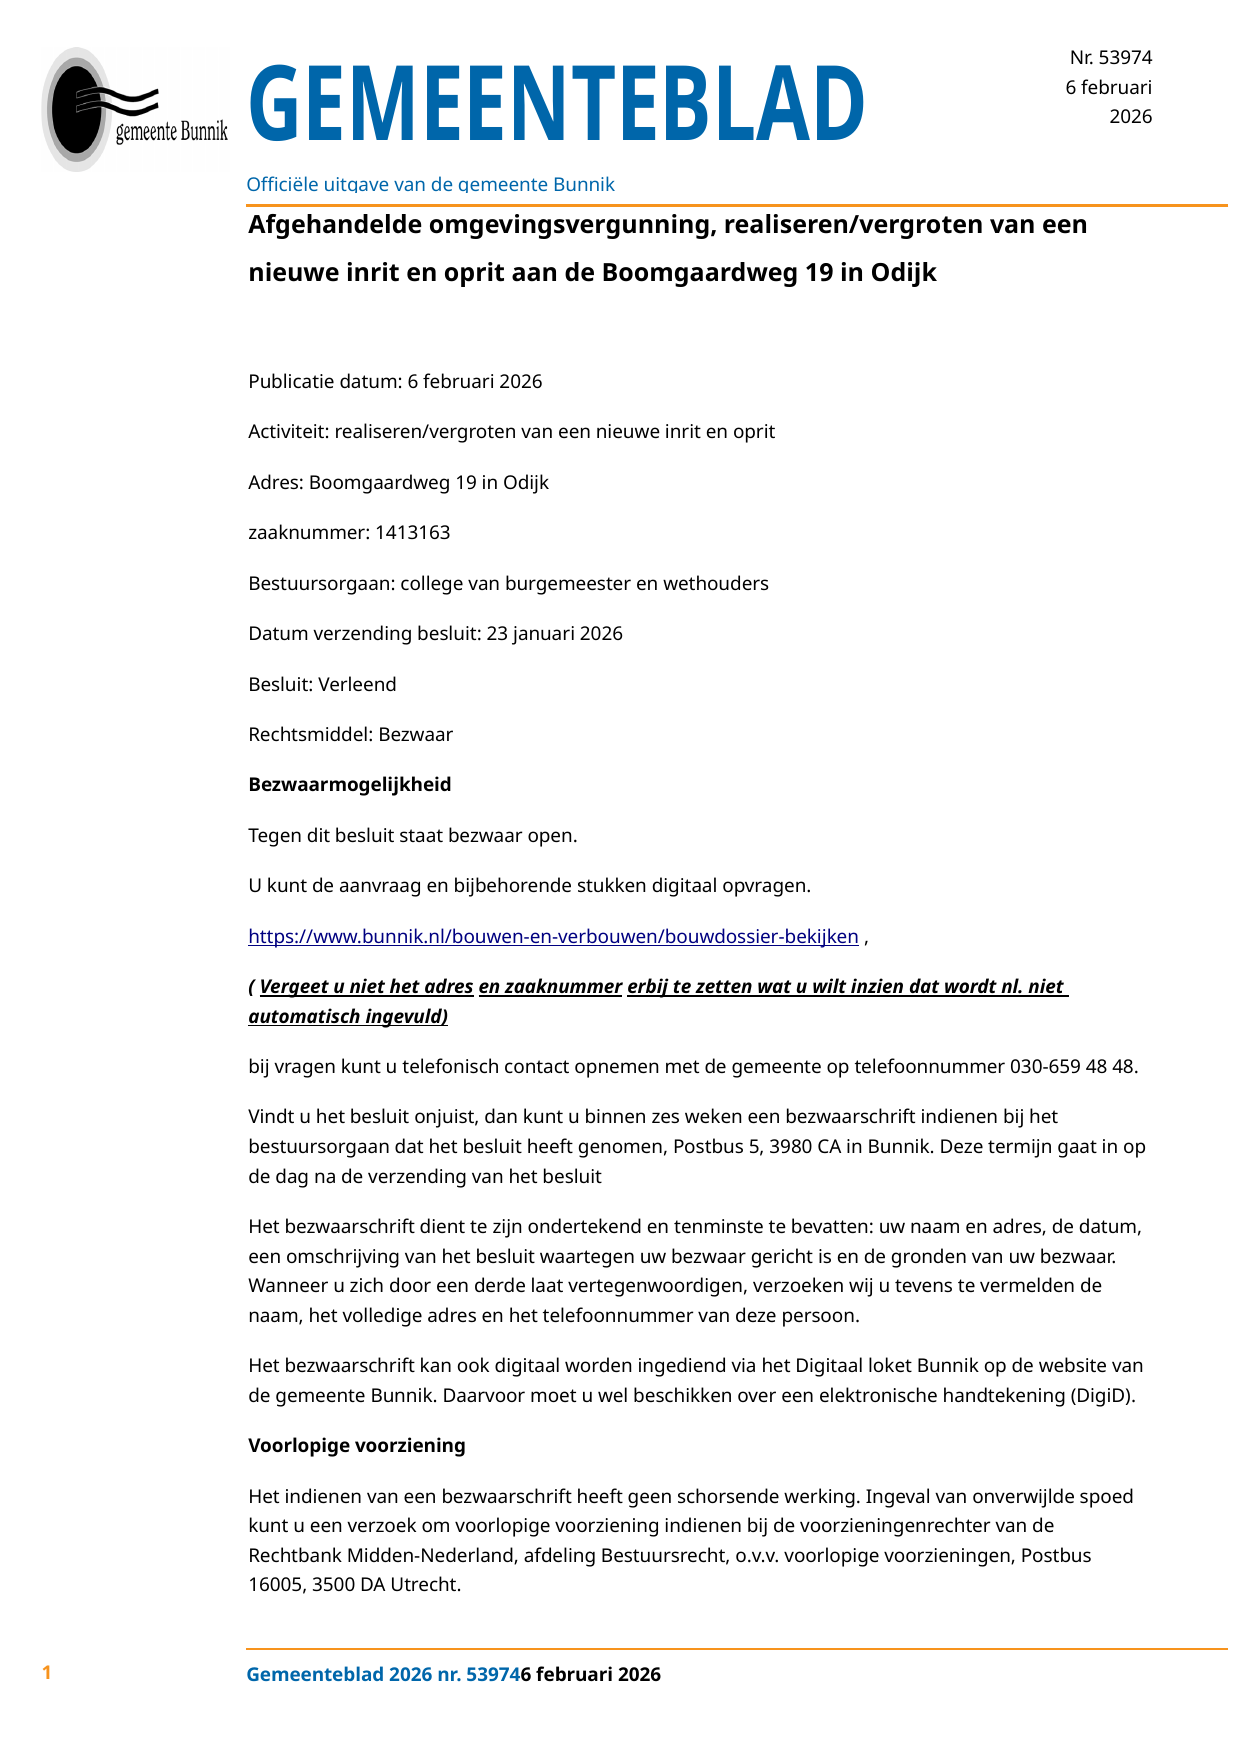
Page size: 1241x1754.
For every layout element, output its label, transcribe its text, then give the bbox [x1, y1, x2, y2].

text zaaknummer: 1413163 [248, 519, 1152, 545]
text Besluit: Verleend [248, 671, 1152, 697]
text Datum verzending besluit: 23 januari 2026 [248, 620, 1152, 646]
text Rechtsmiddel: Bezwaar [248, 721, 1152, 747]
text Voorlopige voorziening [248, 1432, 1152, 1458]
text Afgehandelde omgevingsvergunning, realiseren/vergroten van een nieuwe inrit en oprit aan de Boomgaardweg 19 in Odijk [248, 207, 1152, 288]
text Het bezwaarschrift dient te zijn ondertekend en tenminste te bevatten: uw naam en adres, de datum, een omschrijving van het besluit waartegen uw bezwaar gericht is en de gronden van uw bezwaar. Wanneer u zich door een derde laat vertegenwoordigen, verzoeken wij u tevens te vermelden de naam, het volledige adres en het telefoonnummer van deze persoon. [248, 1213, 1152, 1328]
text Bezwaarmogelijkheid [248, 772, 1152, 797]
text Publicatie datum: 6 februari 2026 [248, 368, 1152, 394]
text U kunt de aanvraag en bijbehorende stukken digitaal opvragen. [248, 872, 1152, 898]
text Activiteit: realiseren/vergroten van een nieuwe inrit en oprit [248, 419, 1152, 444]
text https://www.bunnik.nl/bouwen-en-verbouwen/bouwdossier-bekijken , [248, 923, 1152, 949]
text ( Vergeet u niet het adres en zaaknummer erbij te zetten wat u wilt inzien dat wordt nl. niet automatisch ingevuld) [248, 973, 1152, 1029]
picture [41, 47, 231, 172]
text Adres: Boomgaardweg 19 in Odijk [248, 469, 1152, 495]
text Vindt u het besluit onjuist, dan kunt u binnen zes weken een bezwaarschrift indienen bij het bestuursorgaan dat het besluit heeft genomen, Postbus 5, 3980 CA in Bunnik. Deze termijn gaat in op de dag na de verzending van het besluit [248, 1104, 1152, 1189]
text Tegen dit besluit staat bezwaar open. [248, 822, 1152, 848]
text Het bezwaarschrift kan ook digitaal worden ingediend via het Digitaal loket Bunnik op de website van de gemeente Bunnik. Daarvoor moet u wel beschikken over een elektronische handtekening (DigiD). [248, 1352, 1152, 1408]
text bij vragen kunt u telefonisch contact opnemen met de gemeente op telefoonnummer 030-659 48 48. [248, 1053, 1152, 1079]
text Bestuursorgaan: college van burgemeester en wethouders [248, 570, 1152, 596]
text Het indienen van een bezwaarschrift heeft geen schorsende werking. Ingeval van onverwijlde spoed kunt u een verzoek om voorlopige voorziening indienen bij de voorzieningenrechter van de Rechtbank Midden-Nederland, afdeling Bestuursrecht, o.v.v. voorlopige voorzieningen, Postbus 16005, 3500 DA Utrecht. [248, 1483, 1152, 1597]
